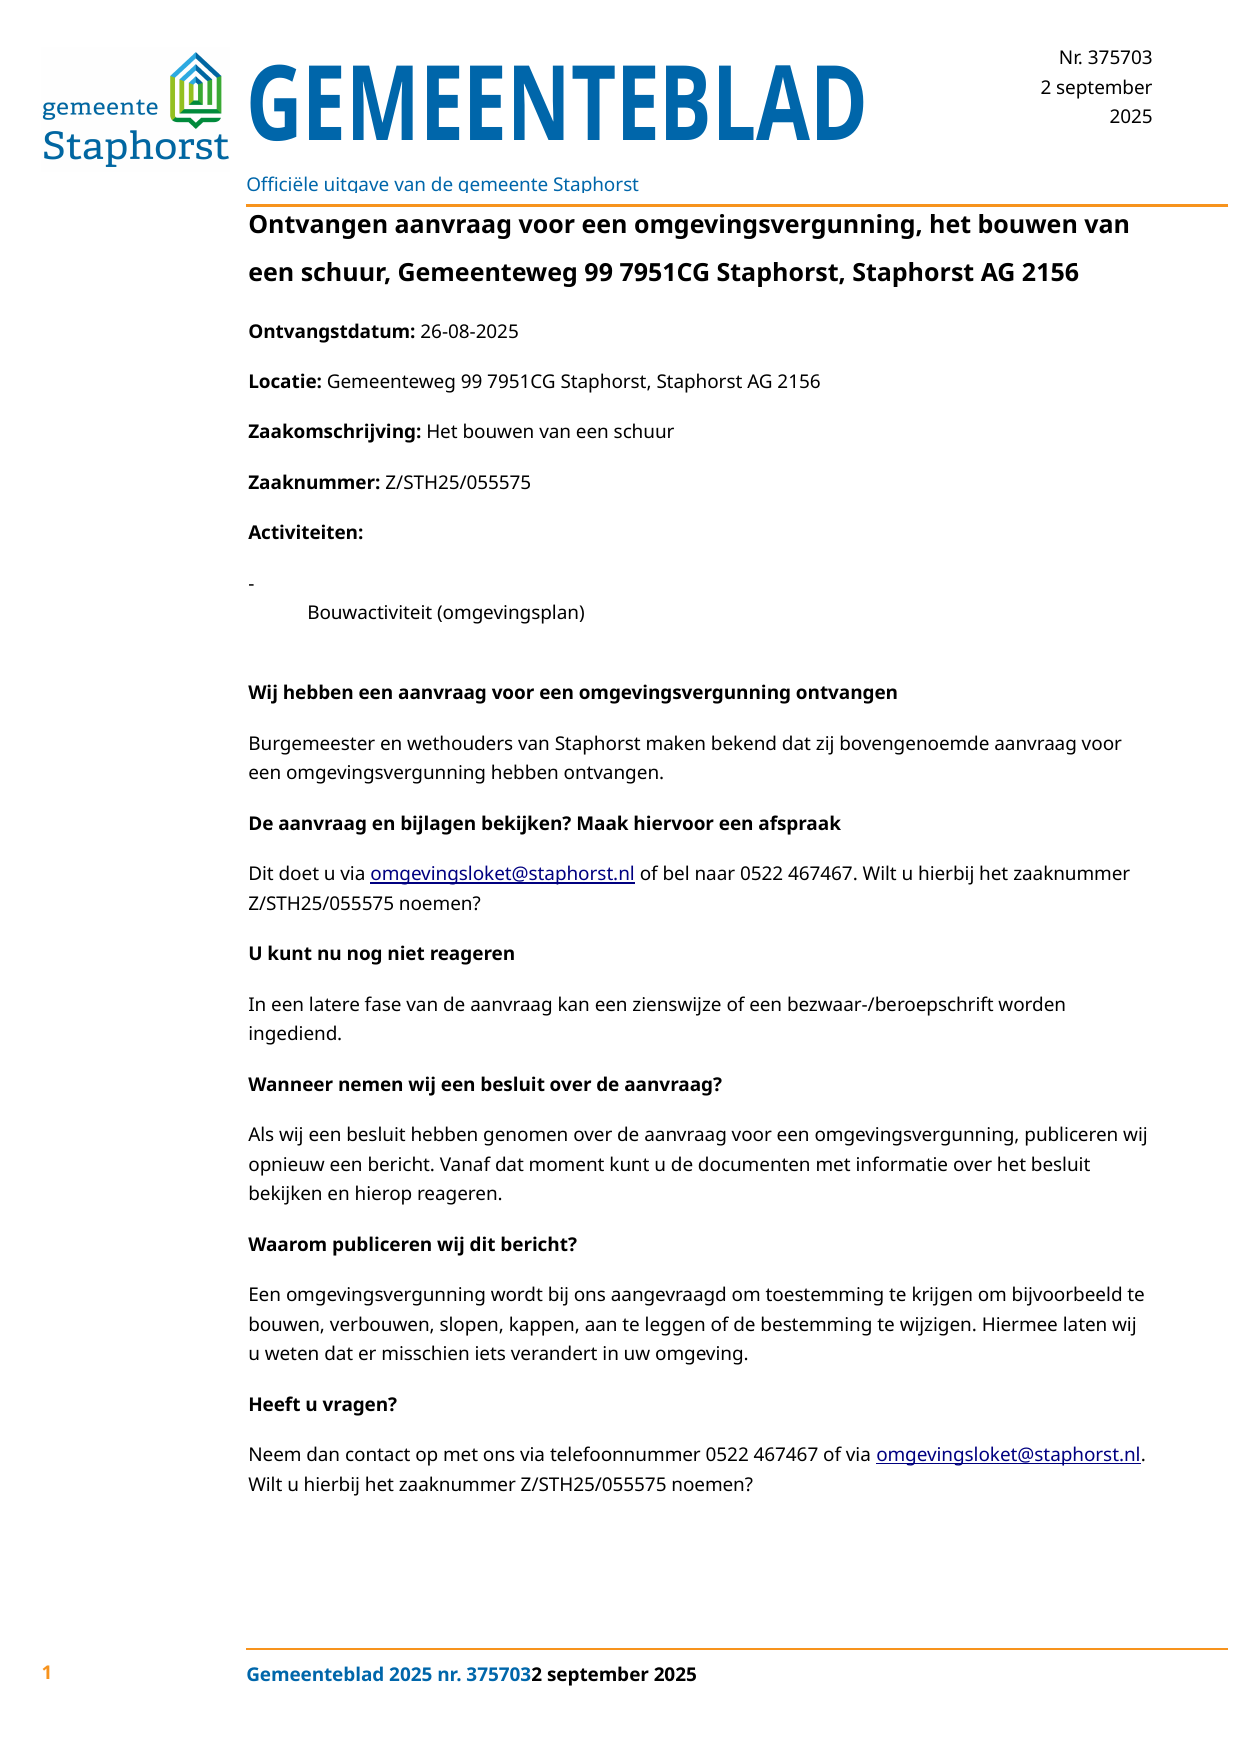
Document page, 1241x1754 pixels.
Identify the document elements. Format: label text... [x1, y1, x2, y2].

text In een latere fase van de aanvraag kan een zienswijze of een bezwaar-/beroepschrift worden ingediend. [248, 991, 1152, 1046]
text Dit doet u via omgevingsloket@staphorst.nl of bel naar 0522 467467. Wilt u hierbij het zaaknummer Z/STH25/055575 noemen? [248, 860, 1152, 916]
text De aanvraag en bijlagen bekijken? Maak hiervoor een afspraak [248, 810, 1152, 836]
text Een omgevingsvergunning wordt bij ons aangevraagd om toestemming te krijgen om bijvoorbeeld te bouwen, verbouwen, slopen, kappen, aan te leggen of de bestemming te wijzigen. Hiermee laten wij u weten dat er misschien iets verandert in uw omgeving. [248, 1281, 1152, 1366]
text Activiteiten: [248, 519, 1152, 545]
text Zaakomschrijving: Het bouwen van een schuur [248, 419, 1152, 444]
text Locatie: Gemeenteweg 99 7951CG Staphorst, Staphorst AG 2156 [248, 368, 1152, 394]
text Neem dan contact op met ons via telefoonnummer 0522 467467 of via omgevingsloket@staphorst.nl. Wilt u hierbij het zaaknummer Z/STH25/055575 noemen? [248, 1441, 1152, 1497]
text Waarom publiceren wij dit bericht? [248, 1231, 1152, 1257]
text Burgemeester en wethouders van Staphorst maken bekend dat zij bovengenoemde aanvraag voor een omgevingsvergunning hebben ontvangen. [248, 730, 1152, 785]
text Zaaknummer: Z/STH25/055575 [248, 469, 1152, 495]
text U kunt nu nog niet reageren [248, 940, 1152, 966]
text Ontvangstdatum: 26-08-2025 [248, 318, 1152, 344]
text Als wij een besluit hebben genomen over de aanvraag voor een omgevingsvergunning, publiceren wij opnieuw een bericht. Vanaf dat moment kunt u de documenten met informatie over het besluit bekijken en hierop reageren. [248, 1121, 1152, 1206]
text Heeft u vragen? [248, 1391, 1152, 1417]
text Wanneer nemen wij een besluit over de aanvraag? [248, 1071, 1152, 1097]
list Bouwactiviteit (omgevingsplan) [248, 599, 1152, 625]
text Ontvangen aanvraag voor een omgevingsvergunning, het bouwen van een schuur, Gemeenteweg 99 7951CG Staphorst, Staphorst AG 2156 [248, 207, 1152, 288]
text Wij hebben een aanvraag voor een omgevingsvergunning ontvangen [248, 679, 1152, 705]
picture [41, 47, 231, 172]
